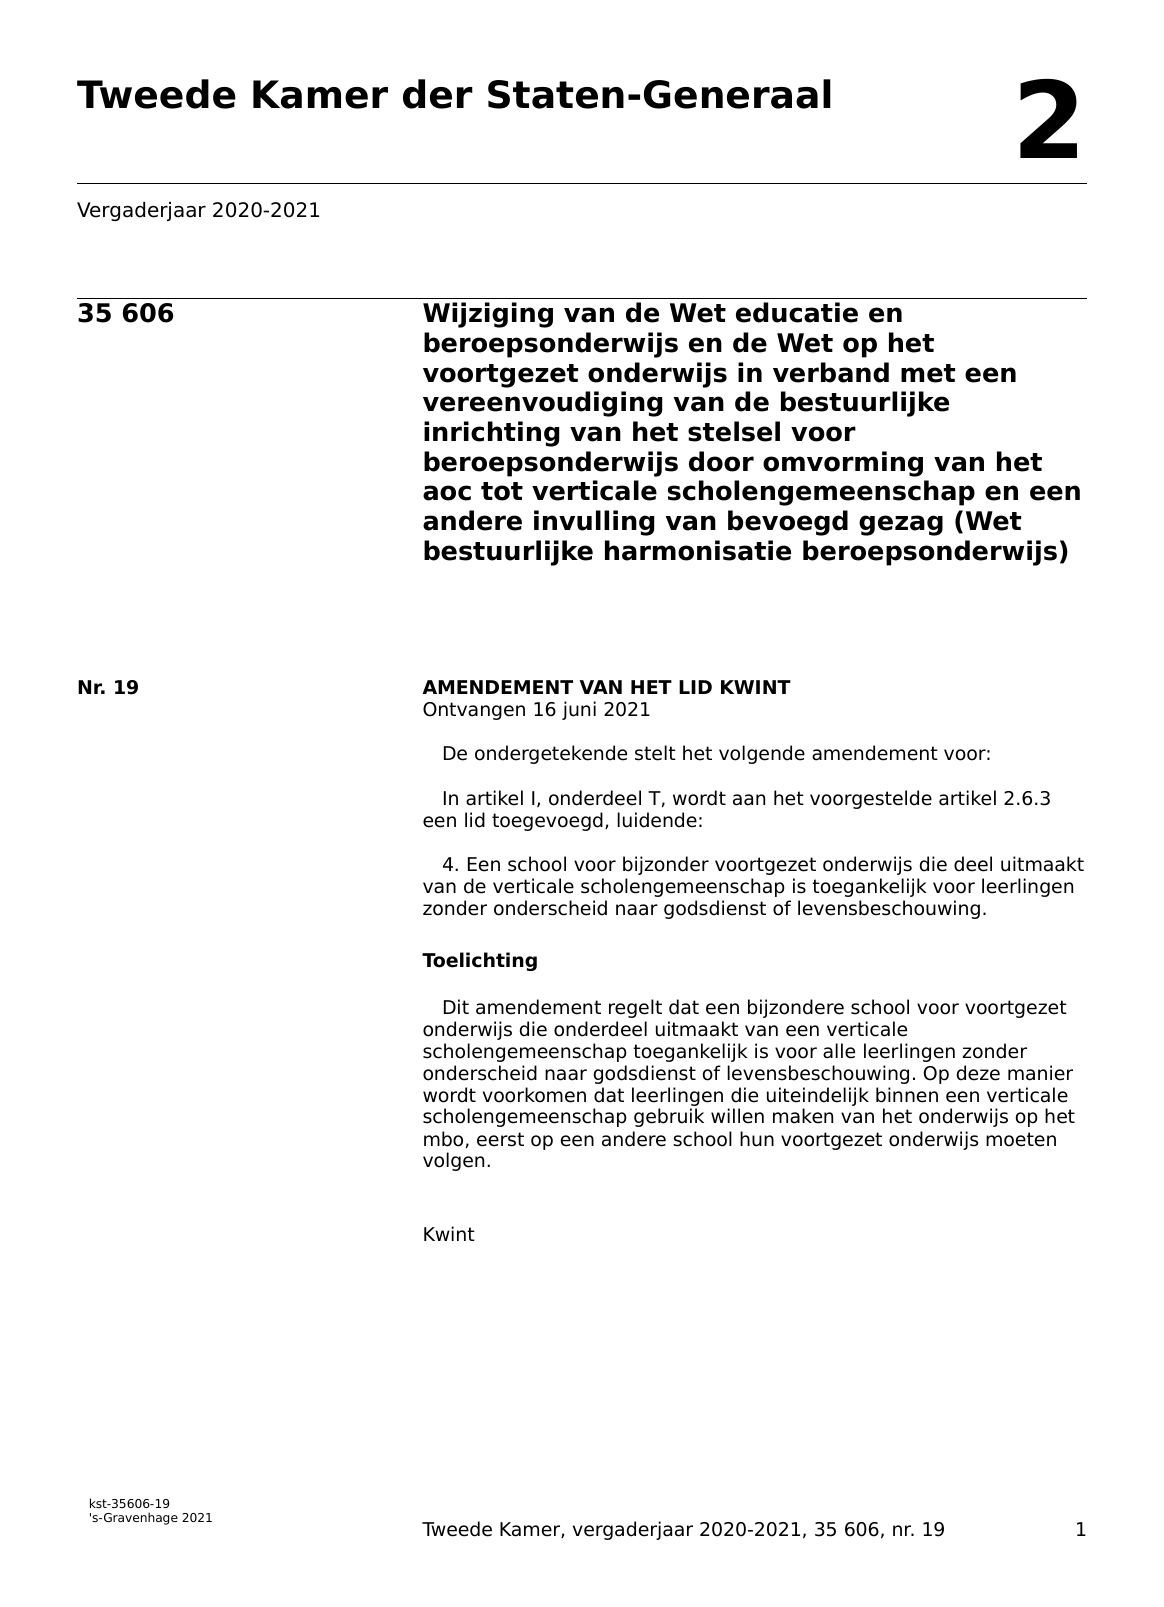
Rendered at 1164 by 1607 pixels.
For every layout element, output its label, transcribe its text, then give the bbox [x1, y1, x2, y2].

text Dit amendement regelt dat een bijzondere school voor voortgezet onderwijs die onderdeel uitmaakt van een verticale scholengemeenschap toegankelijk is voor alle leerlingen zonder onderscheid naar godsdienst of levensbeschouwing. Op deze manier wordt voorkomen dat leerlingen die uiteindelijk binnen een verticale scholengemeenschap gebruik willen maken van het onderwijs op het mbo, eerst op een andere school hun voortgezet onderwijs moeten volgen. [422, 997, 1087, 1172]
subtitle Toelichting [422, 949, 1087, 972]
text In artikel I, onderdeel T, wordt aan het voorgestelde artikel 2.6.3 een lid toegevoegd, luidende: [422, 787, 1087, 831]
text kst-35606-19 [88, 1497, 323, 1511]
text Ontvangen 16 juni 2021 [422, 699, 1087, 721]
table_header 2 [886, 59, 1087, 183]
text Kwint [422, 1202, 1087, 1246]
table_cell Vergaderjaar 2020-2021 [77, 184, 1087, 298]
subtitle Nr. 19 AMENDEMENT VAN HET LID KWINT [77, 677, 1087, 699]
subtitle 35 606 Wijziging van de Wet educatie en beroepsonderwijs en de Wet op het voortgezet onderwijs in verband met een vereenvoudiging van de bestuurlijke inrichting van het stelsel voor beroepsonderwijs door omvorming van het aoc tot verticale scholengemeenschap en een andere invulling van bevoegd gezag (Wet bestuurlijke harmonisatie beroepsonderwijs) [77, 299, 1087, 566]
text De ondergetekende stelt het volgende amendement voor: [422, 743, 1087, 765]
text 4. Een school voor bijzonder voortgezet onderwijs die deel uitmaakt van de verticale scholengemeenschap is toegankelijk voor leerlingen zonder onderscheid naar godsdienst of levensbeschouwing. [422, 854, 1087, 919]
table_header Tweede Kamer der Staten-Generaal [77, 59, 886, 183]
text 's-Gravenhage 2021 [88, 1511, 323, 1525]
